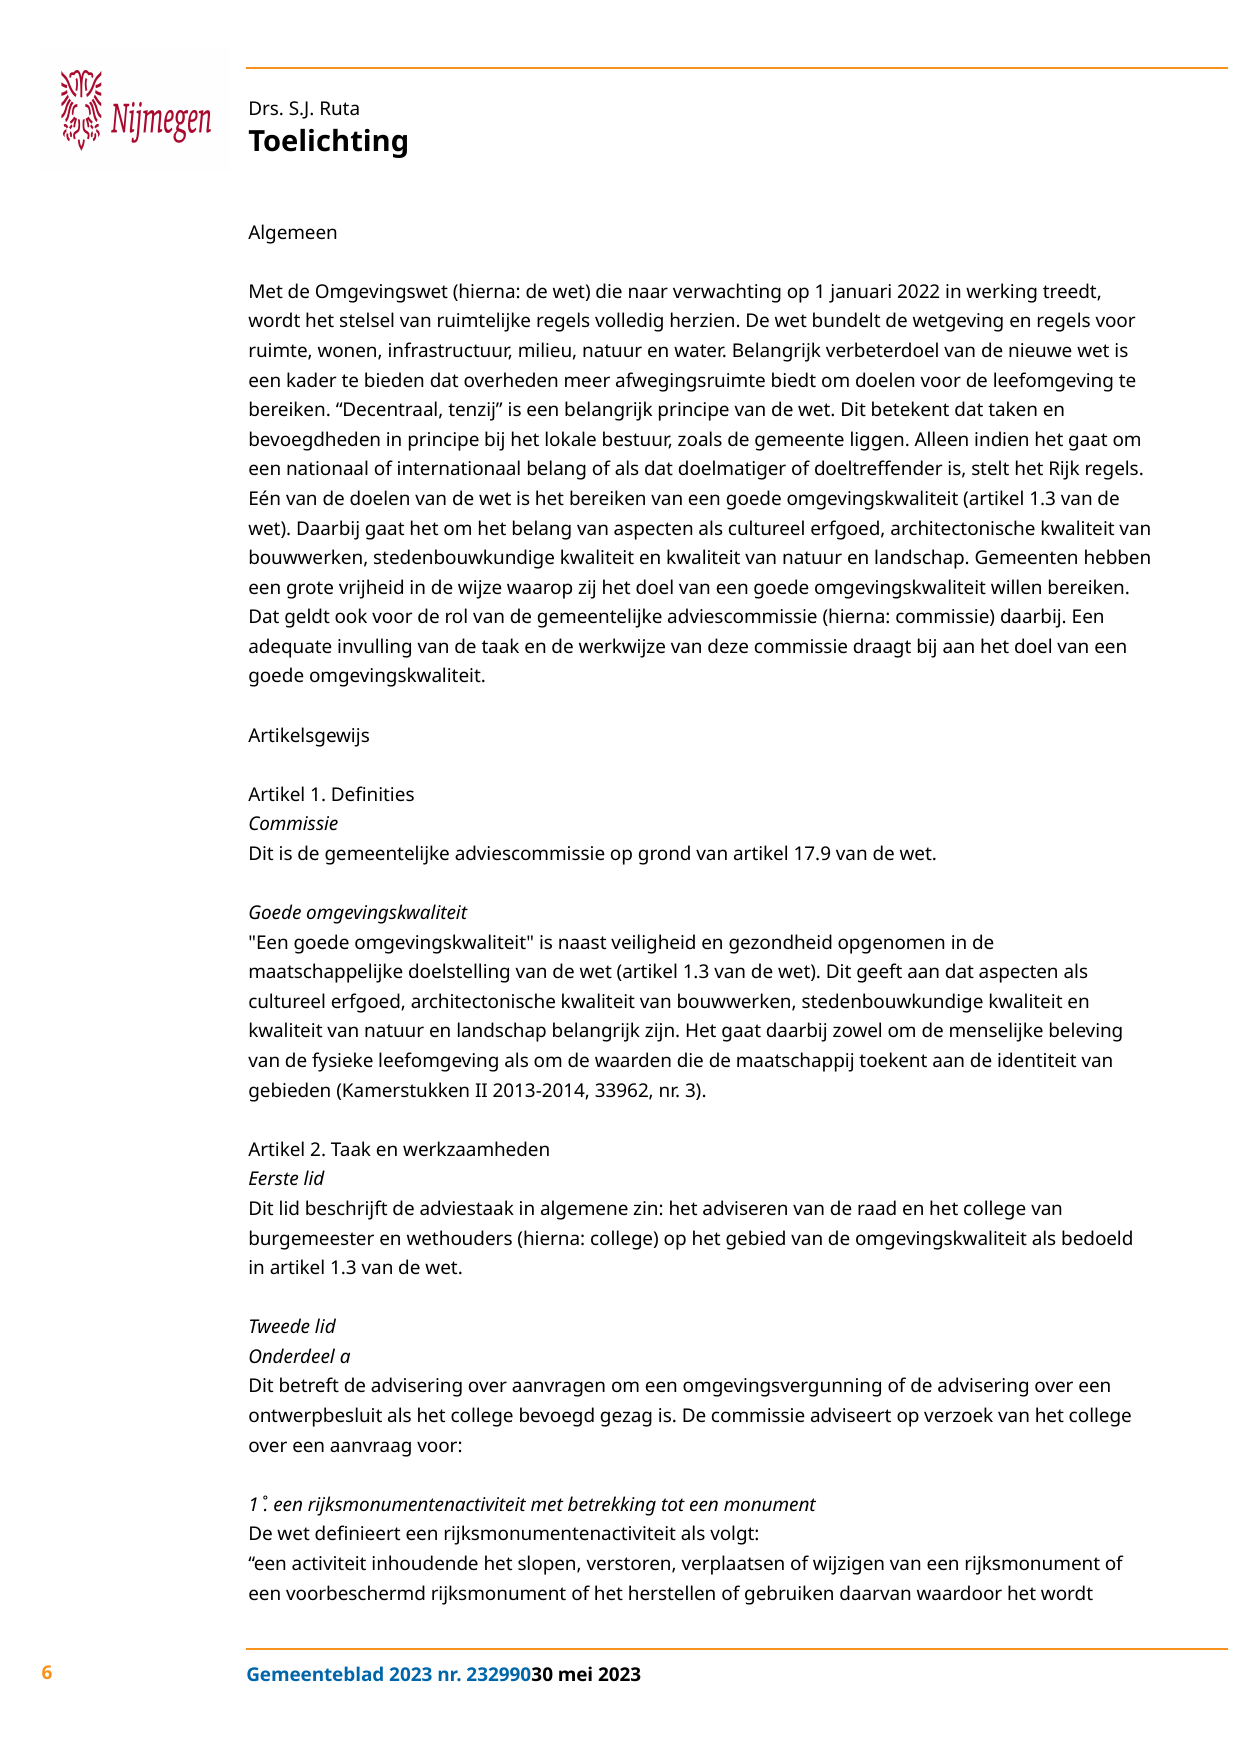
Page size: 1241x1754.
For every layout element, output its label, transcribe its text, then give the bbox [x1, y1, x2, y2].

text Artikelsgewijs [248, 722, 1152, 748]
text 1 ̊. een rijksmonumentenactiviteit met betrekking tot een monument [248, 1491, 1152, 1517]
text Dit is de gemeentelijke adviescommissie op grond van artikel 17.9 van de wet. [248, 840, 1152, 866]
text De wet definieert een rijksmonumentenactiviteit als volgt: [248, 1521, 1152, 1546]
text Eerste lid [248, 1166, 1152, 1191]
text Dit lid beschrijft de adviestaak in algemene zin: het adviseren van de raad en het college van burgemeester en wethouders (hierna: college) op het gebied van de omgevingskwaliteit als bedoeld in artikel 1.3 van de wet. [248, 1195, 1152, 1280]
text Algemeen [248, 219, 1152, 245]
text Met de Omgevingswet (hierna: de wet) die naar verwachting op 1 januari 2022 in werking treedt, wordt het stelsel van ruimtelijke regels volledig herzien. De wet bundelt de wetgeving en regels voor ruimte, wonen, infrastructuur, milieu, natuur en water. Belangrijk verbeterdoel van de nieuwe wet is een kader te bieden dat overheden meer afwegingsruimte biedt om doelen voor de leefomgeving te bereiken. “Decentraal, tenzij” is een belangrijk principe van de wet. Dit betekent dat taken en bevoegdheden in principe bij het lokale bestuur, zoals de gemeente liggen. Alleen indien het gaat om een nationaal of internationaal belang of als dat doelmatiger of doeltreffender is, stelt het Rijk regels. [248, 278, 1152, 481]
text “een activiteit inhoudende het slopen, verstoren, verplaatsen of wijzigen van een rijksmonument of een voorbeschermd rijksmonument of het herstellen of gebruiken daarvan waardoor het wordt [248, 1550, 1152, 1606]
text Toelichting [248, 121, 1152, 160]
text Goede omgevingskwaliteit [248, 899, 1152, 925]
text Dit betreft de advisering over aanvragen om een omgevingsvergunning of de advisering over een ontwerpbesluit als het college bevoegd gezag is. De commissie adviseert op verzoek van het college over een aanvraag voor: [248, 1373, 1152, 1458]
text Drs. S.J. Ruta [248, 95, 1152, 121]
text Commissie [248, 811, 1152, 836]
text Artikel 1. Definities [248, 781, 1152, 807]
text Eén van de doelen van de wet is het bereiken van een goede omgevingskwaliteit (artikel 1.3 van de wet). Daarbij gaat het om het belang van aspecten als cultureel erfgoed, architectonische kwaliteit van bouwwerken, stedenbouwkundige kwaliteit en kwaliteit van natuur en landschap. Gemeenten hebben een grote vrijheid in de wijze waarop zij het doel van een goede omgevingskwaliteit willen bereiken. Dat geldt ook voor de rol van de gemeentelijke adviescommissie (hierna: commissie) daarbij. Een adequate invulling van de taak en de werkwijze van deze commissie draagt bij aan het doel van een goede omgevingskwaliteit. [248, 485, 1152, 688]
text Artikel 2. Taak en werkzaamheden [248, 1136, 1152, 1162]
text Tweede lid [248, 1313, 1152, 1339]
picture [41, 47, 231, 172]
text "Een goede omgevingskwaliteit" is naast veiligheid en gezondheid opgenomen in de maatschappelijke doelstelling van de wet (artikel 1.3 van de wet). Dit geeft aan dat aspecten als cultureel erfgoed, architectonische kwaliteit van bouwwerken, stedenbouwkundige kwaliteit en kwaliteit van natuur en landschap belangrijk zijn. Het gaat daarbij zowel om de menselijke beleving van de fysieke leefomgeving als om de waarden die de maatschappij toekent aan de identiteit van gebieden (Kamerstukken II 2013-2014, 33962, nr. 3). [248, 929, 1152, 1103]
text Onderdeel a [248, 1343, 1152, 1369]
